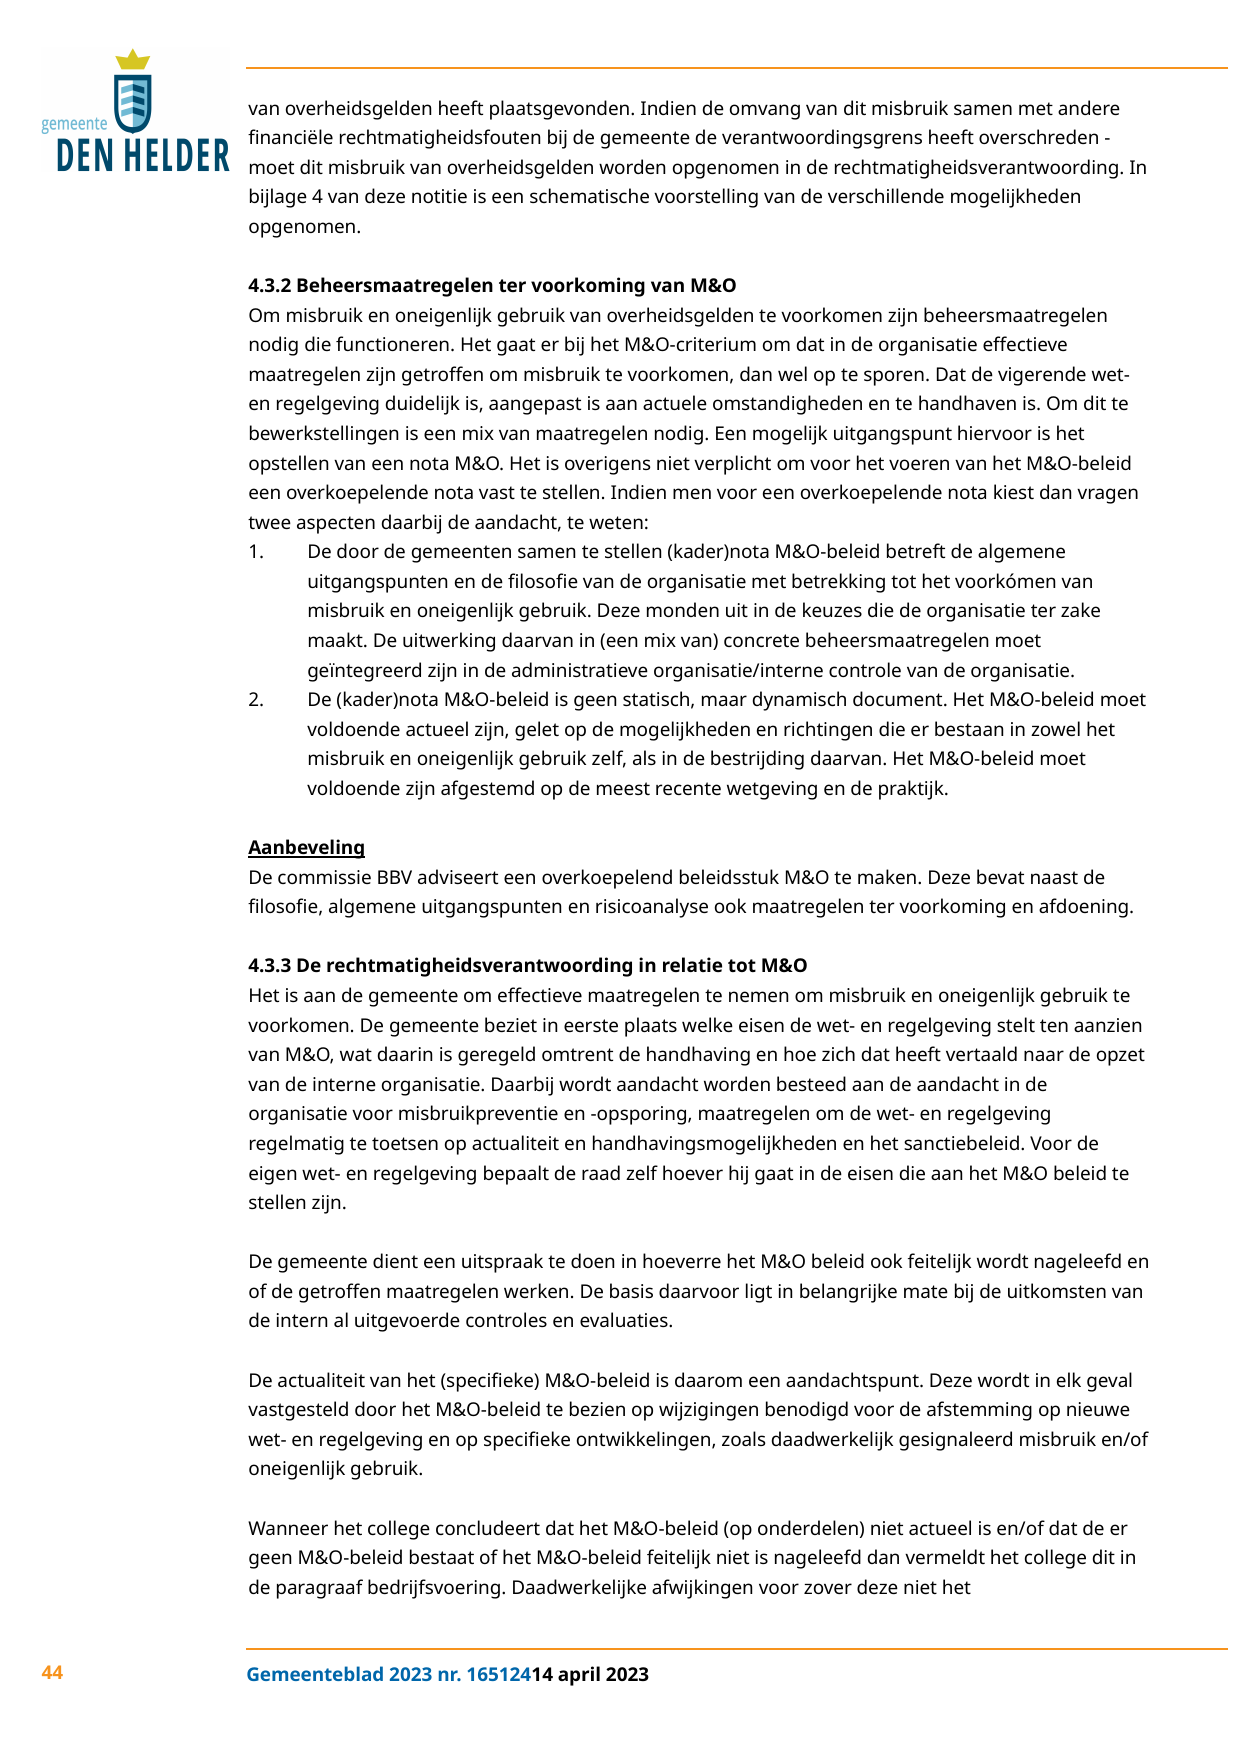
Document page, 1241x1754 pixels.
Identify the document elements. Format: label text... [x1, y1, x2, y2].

picture [220, 160, 224, 172]
text 4.3.2 Beheersmaatregelen ter voorkoming van M&O [248, 272, 1152, 298]
text De commissie BBV adviseert een overkoepelend beleidsstuk M&O te maken. Deze bevat naast de filosofie, algemene uitgangspunten en risicoanalyse ook maatregelen ter voorkoming en afdoening. [248, 864, 1152, 919]
picture [130, 157, 135, 172]
text 4.3.3 De rechtmatigheidsverantwoording in relatie tot M&O [248, 953, 1152, 978]
picture [41, 47, 231, 172]
text Aanbeveling [248, 834, 1152, 860]
text Wanneer het college concludeert dat het M&O-beleid (op onderdelen) niet actueel is en/of dat de er geen M&O-beleid bestaat of het M&O-beleid feitelijk niet is nageleefd dan vermeldt het college dit in de paragraaf bedrijfsvoering. Daadwerkelijke afwijkingen voor zover deze niet het [248, 1515, 1152, 1600]
text De gemeente dient een uitspraak te doen in hoeverre het M&O beleid ook feitelijk wordt nageleefd en of de getroffen maatregelen werken. De basis daarvoor ligt in belangrijke mate bij de uitkomsten van de intern al uitgevoerde controles en evaluaties. [248, 1248, 1152, 1333]
picture [63, 144, 68, 165]
text De actualiteit van het (specifieke) M&O-beleid is daarom een aandachtspunt. Deze wordt in elk geval vastgesteld door het M&O-beleid te bezien op wijzigingen benodigd voor de afstemming op nieuwe wet- en regelgeving en op specifieke ontwikkelingen, zoals daadwerkelijk gesignaleerd misbruik en/of oneigenlijk gebruik. [248, 1367, 1152, 1481]
list De (kader)nota M&O-beleid is geen statisch, maar dynamisch document. Het M&O-beleid moet voldoende actueel zijn, gelet op de mogelijkheden en richtingen die er bestaan in zowel het misbruik en oneigenlijk gebruik zelf, als in de bestrijding daarvan. Het M&O-beleid moet voldoende zijn afgestemd op de meest recente wetgeving en de praktijk. [248, 686, 1152, 801]
list De door de gemeenten samen te stellen (kader)nota M&O-beleid betreft de algemene uitgangspunten en de filosofie van de organisatie met betrekking tot het voorkómen van misbruik en oneigenlijk gebruik. Deze monden uit in de keuzes die de organisatie ter zake maakt. De uitwerking daarvan in (een mix van) concrete beheersmaatregelen moet geïntegreerd zijn in de administratieve organisatie/interne controle van de organisatie. [248, 538, 1152, 683]
text van overheidsgelden heeft plaatsgevonden. Indien de omvang van dit misbruik samen met andere financiële rechtmatigheidsfouten bij de gemeente de verantwoordingsgrens heeft overschreden - moet dit misbruik van overheidsgelden worden opgenomen in de rechtmatigheidsverantwoording. In bijlage 4 van deze notitie is een schematische voorstelling van de verschillende mogelijkheden opgenomen. [248, 95, 1152, 239]
picture [182, 144, 187, 165]
text Om misbruik en oneigenlijk gebruik van overheidsgelden te voorkomen zijn beheersmaatregelen nodig die functioneren. Het gaat er bij het M&O-criterium om dat in de organisatie effectieve maatregelen zijn getroffen om misbruik te voorkomen, dan wel op te sporen. Dat de vigerende wet- en regelgeving duidelijk is, aangepast is aan actuele omstandigheden en te handhaven is. Om dit te bewerkstellingen is een mix van maatregelen nodig. Een mogelijk uitgangspunt hiervoor is het opstellen van een nota M&O. Het is overigens niet verplicht om voor het voeren van het M&O-beleid een overkoepelende nota vast te stellen. Indien men voor een overkoepelende nota kiest dan vragen twee aspecten daarbij de aandacht, te weten: [248, 302, 1152, 535]
picture [100, 154, 106, 172]
text Het is aan de gemeente om effectieve maatregelen te nemen om misbruik en oneigenlijk gebruik te voorkomen. De gemeente beziet in eerste plaats welke eisen de wet- en regelgeving stelt ten aanzien van M&O, wat daarin is geregeld omtrent de handhaving en hoe zich dat heeft vertaald naar de opzet van de interne organisatie. Daarbij wordt aandacht worden besteed aan de aandacht in de organisatie voor misbruikpreventie en -opsporing, maatregelen om de wet- en regelgeving regelmatig te toetsen op actualiteit en handhavingsmogelijkheden en het sanctiebeleid. Voor de eigen wet- en regelgeving bepaalt de raad zelf hoever hij gaat in de eisen die aan het M&O beleid te stellen zijn. [248, 982, 1152, 1215]
